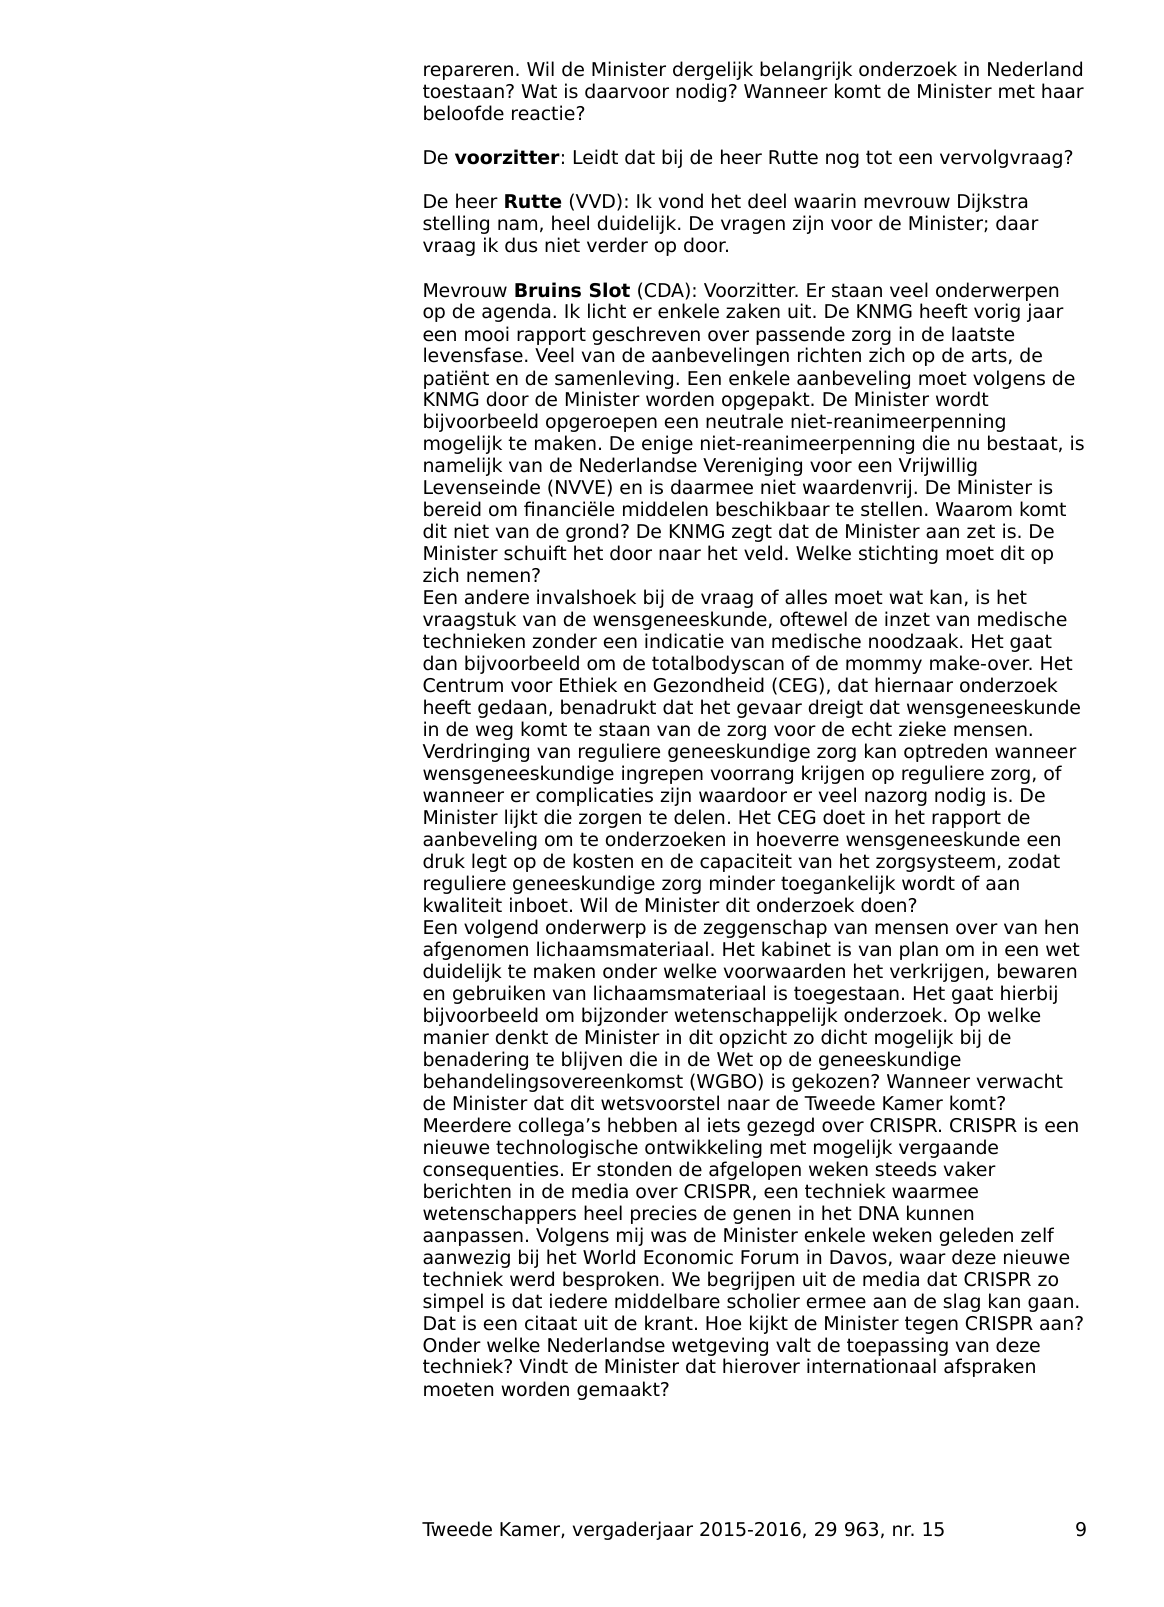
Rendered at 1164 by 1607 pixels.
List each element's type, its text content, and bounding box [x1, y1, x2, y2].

text Een volgend onderwerp is de zeggenschap van mensen over van hen afgenomen lichaamsmateriaal. Het kabinet is van plan om in een wet duidelijk te maken onder welke voorwaarden het verkrijgen, bewaren en gebruiken van lichaamsmateriaal is toegestaan. Het gaat hierbij bijvoorbeeld om bijzonder wetenschappelijk onderzoek. Op welke manier denkt de Minister in dit opzicht zo dicht mogelijk bij de benadering te blijven die in de Wet op de geneeskundige behandelingsovereenkomst (WGBO) is gekozen? Wanneer verwacht de Minister dat dit wetsvoorstel naar de Tweede Kamer komt? [422, 917, 1087, 1115]
text Een andere invalshoek bij de vraag of alles moet wat kan, is het vraagstuk van de wensgeneeskunde, oftewel de inzet van medische technieken zonder een indicatie van medische noodzaak. Het gaat dan bijvoorbeeld om de totalbodyscan of de mommy make-over. Het Centrum voor Ethiek en Gezondheid (CEG), dat hiernaar onderzoek heeft gedaan, benadrukt dat het gevaar dreigt dat wensgeneeskunde in de weg komt te staan van de zorg voor de echt zieke mensen. Verdringing van reguliere geneeskundige zorg kan optreden wanneer wensgeneeskundige ingrepen voorrang krijgen op reguliere zorg, of wanneer er complicaties zijn waardoor er veel nazorg nodig is. De Minister lijkt die zorgen te delen. Het CEG doet in het rapport de aanbeveling om te onderzoeken in hoeverre wensgeneeskunde een druk legt op de kosten en de capaciteit van het zorgsysteem, zodat reguliere geneeskundige zorg minder toegankelijk wordt of aan kwaliteit inboet. Wil de Minister dit onderzoek doen? [422, 587, 1087, 917]
text De voorzitter: Leidt dat bij de heer Rutte nog tot een vervolgvraag? [422, 147, 1087, 169]
text De heer Rutte (VVD): Ik vond het deel waarin mevrouw Dijkstra stelling nam, heel duidelijk. De vragen zijn voor de Minister; daar vraag ik dus niet verder op door. [422, 191, 1087, 257]
text repareren. Wil de Minister dergelijk belangrijk onderzoek in Nederland toestaan? Wat is daarvoor nodig? Wanneer komt de Minister met haar beloofde reactie? [422, 59, 1087, 125]
text Mevrouw Bruins Slot (CDA): Voorzitter. Er staan veel onderwerpen op de agenda. Ik licht er enkele zaken uit. De KNMG heeft vorig jaar een mooi rapport geschreven over passende zorg in de laatste levensfase. Veel van de aanbevelingen richten zich op de arts, de patiënt en de samenleving. Een enkele aanbeveling moet volgens de KNMG door de Minister worden opgepakt. De Minister wordt bijvoorbeeld opgeroepen een neutrale niet-reanimeerpenning mogelijk te maken. De enige niet-reanimeerpenning die nu bestaat, is namelijk van de Nederlandse Vereniging voor een Vrijwillig Levenseinde (NVVE) en is daarmee niet waardenvrij. De Minister is bereid om financiële middelen beschikbaar te stellen. Waarom komt dit niet van de grond? De KNMG zegt dat de Minister aan zet is. De Minister schuift het door naar het veld. Welke stichting moet dit op zich nemen? [422, 279, 1087, 587]
text Meerdere collega’s hebben al iets gezegd over CRISPR. CRISPR is een nieuwe technologische ontwikkeling met mogelijk vergaande consequenties. Er stonden de afgelopen weken steeds vaker berichten in de media over CRISPR, een techniek waarmee wetenschappers heel precies de genen in het DNA kunnen aanpassen. Volgens mij was de Minister enkele weken geleden zelf aanwezig bij het World Economic Forum in Davos, waar deze nieuwe techniek werd besproken. We begrijpen uit de media dat CRISPR zo simpel is dat iedere middelbare scholier ermee aan de slag kan gaan. Dat is een citaat uit de krant. Hoe kijkt de Minister tegen CRISPR aan? Onder welke Nederlandse wetgeving valt de toepassing van deze techniek? Vindt de Minister dat hierover internationaal afspraken moeten worden gemaakt? [422, 1115, 1087, 1400]
